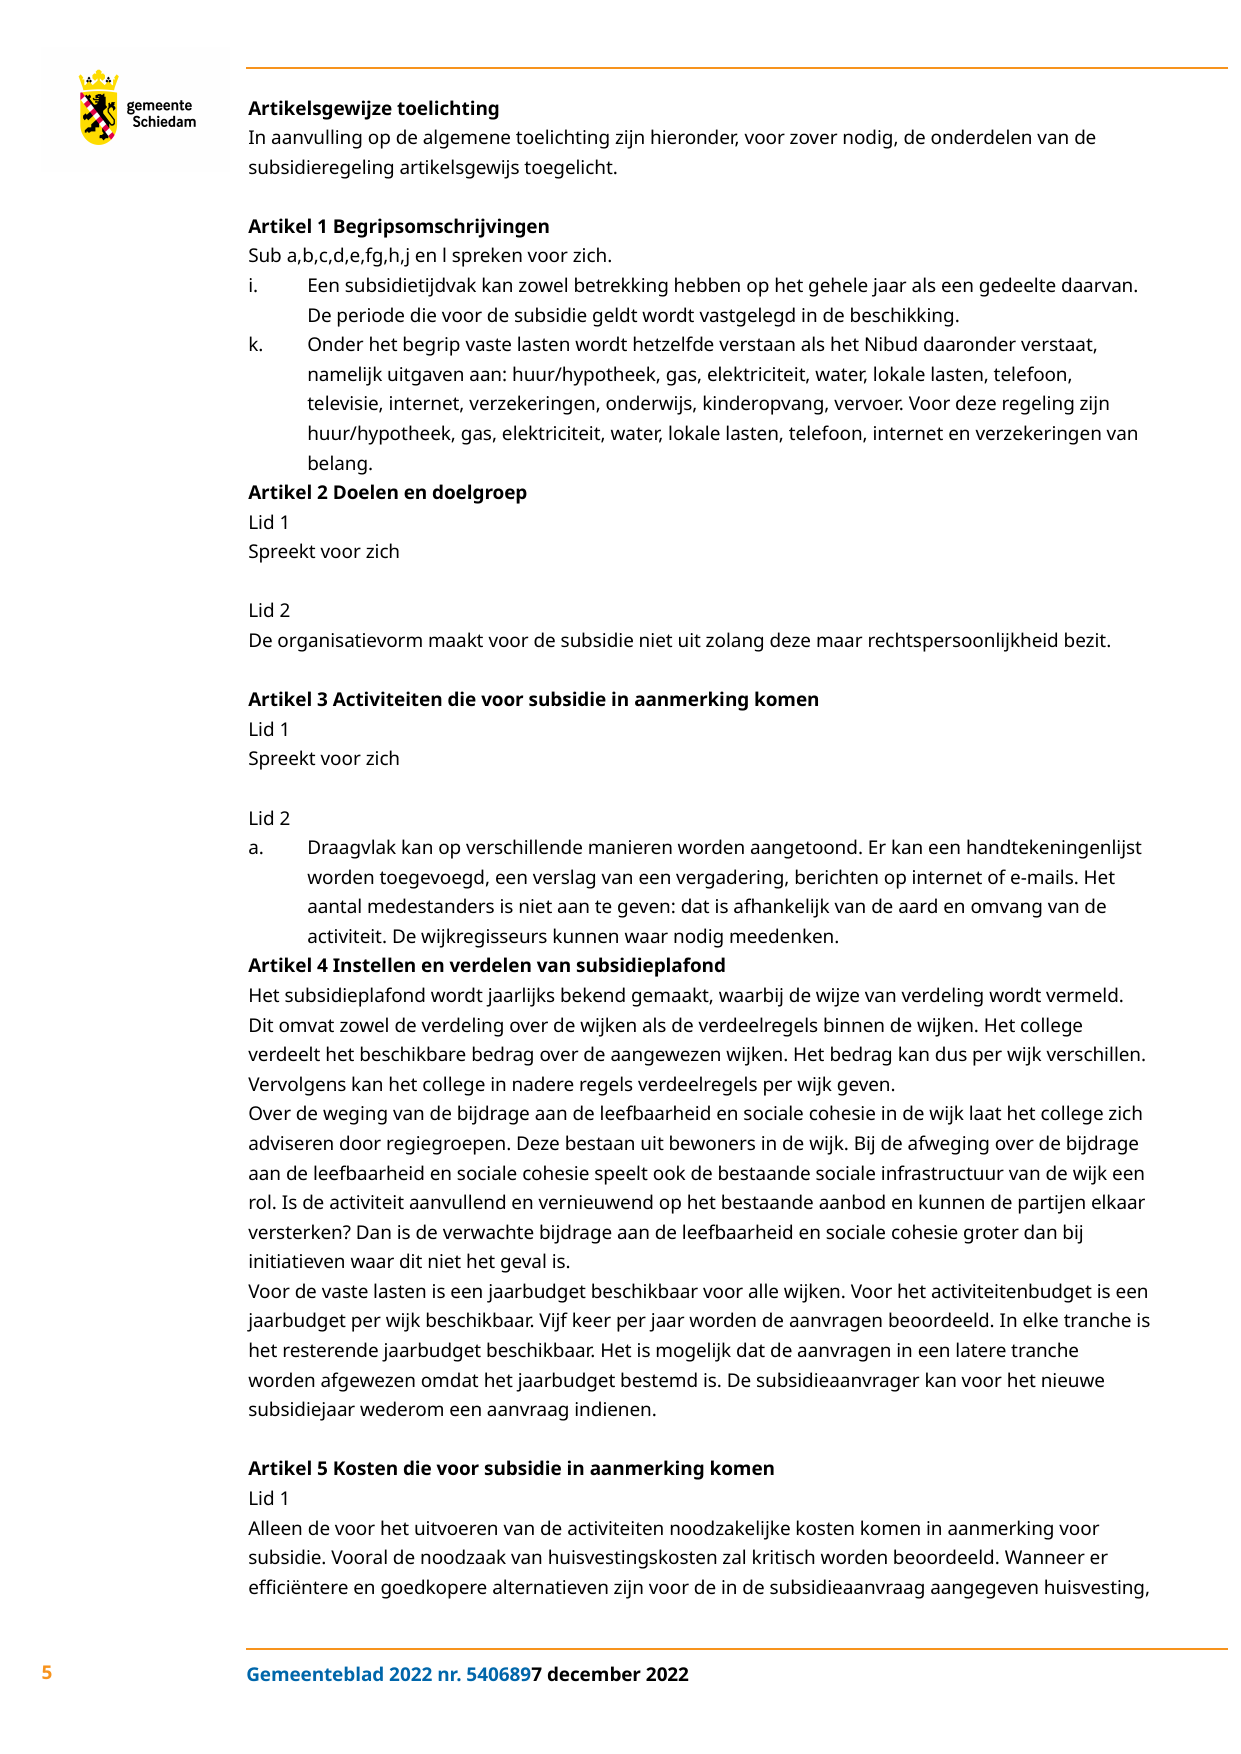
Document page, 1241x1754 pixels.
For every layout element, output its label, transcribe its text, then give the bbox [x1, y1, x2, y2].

list Draagvlak kan op verschillende manieren worden aangetoond. Er kan een handtekeningenlijst worden toegevoegd, een verslag van een vergadering, berichten op internet of e-mails. Het aantal medestanders is niet aan te geven: dat is afhankelijk van de aard en omvang van de activiteit. De wijkregisseurs kunnen waar nodig meedenken. [248, 834, 1152, 949]
text Sub a,b,c,d,e,fg,h,j en l spreken voor zich. [248, 243, 1152, 268]
text Artikelsgewijze toelichting [248, 95, 1152, 121]
list Een subsidietijdvak kan zowel betrekking hebben op het gehele jaar als een gedeelte daarvan. De periode die voor de subsidie geldt wordt vastgelegd in de beschikking. [248, 272, 1152, 328]
text Voor de vaste lasten is een jaarbudget beschikbaar voor alle wijken. Voor het activiteitenbudget is een jaarbudget per wijk beschikbaar. Vijf keer per jaar worden de aanvragen beoordeeld. In elke tranche is het resterende jaarbudget beschikbaar. Het is mogelijk dat de aanvragen in een latere tranche worden afgewezen omdat het jaarbudget bestemd is. De subsidieaanvrager kan voor het nieuwe subsidiejaar wederom een aanvraag indienen. [248, 1278, 1152, 1422]
text Lid 1 [248, 509, 1152, 535]
text De organisatievorm maakt voor de subsidie niet uit zolang deze maar rechtspersoonlijkheid bezit. [248, 627, 1152, 653]
text Artikel 1 Begripsomschrijvingen [248, 213, 1152, 239]
text Artikel 3 Activiteiten die voor subsidie in aanmerking komen [248, 686, 1152, 712]
text In aanvulling op de algemene toelichting zijn hieronder, voor zover nodig, de onderdelen van de subsidieregeling artikelsgewijs toegelicht. [248, 124, 1152, 180]
picture [41, 47, 231, 172]
text Spreekt voor zich [248, 538, 1152, 564]
text Lid 1 [248, 1485, 1152, 1511]
text Het subsidieplafond wordt jaarlijks bekend gemaakt, waarbij de wijze van verdeling wordt vermeld. Dit omvat zowel de verdeling over de wijken als de verdeelregels binnen de wijken. Het college verdeelt het beschikbare bedrag over de aangewezen wijken. Het bedrag kan dus per wijk verschillen. Vervolgens kan het college in nadere regels verdeelregels per wijk geven. [248, 982, 1152, 1097]
text Over de weging van de bijdrage aan de leefbaarheid en sociale cohesie in de wijk laat het college zich adviseren door regiegroepen. Deze bestaan uit bewoners in de wijk. Bij de afweging over de bijdrage aan de leefbaarheid en sociale cohesie speelt ook de bestaande sociale infrastructuur van de wijk een rol. Is de activiteit aanvullend en vernieuwend op het bestaande aanbod en kunnen de partijen elkaar versterken? Dan is de verwachte bijdrage aan de leefbaarheid en sociale cohesie groter dan bij initiatieven waar dit niet het geval is. [248, 1101, 1152, 1274]
list Onder het begrip vaste lasten wordt hetzelfde verstaan als het Nibud daaronder verstaat, namelijk uitgaven aan: huur/hypotheek, gas, elektriciteit, water, lokale lasten, telefoon, televisie, internet, verzekeringen, onderwijs, kinderopvang, vervoer. Voor deze regeling zijn huur/hypotheek, gas, elektriciteit, water, lokale lasten, telefoon, internet en verzekeringen van belang. [248, 331, 1152, 476]
text Lid 2 [248, 598, 1152, 623]
text Artikel 2 Doelen en doelgroep [248, 479, 1152, 505]
text Lid 2 [248, 805, 1152, 831]
text Artikel 5 Kosten die voor subsidie in aanmerking komen [248, 1456, 1152, 1481]
text Lid 1 [248, 716, 1152, 742]
text Spreekt voor zich [248, 746, 1152, 771]
text Alleen de voor het uitvoeren van de activiteiten noodzakelijke kosten komen in aanmerking voor subsidie. Vooral de noodzaak van huisvestingskosten zal kritisch worden beoordeeld. Wanneer er efficiëntere en goedkopere alternatieven zijn voor de in de subsidieaanvraag aangegeven huisvesting, [248, 1515, 1152, 1600]
text Artikel 4 Instellen en verdelen van subsidieplafond [248, 953, 1152, 978]
